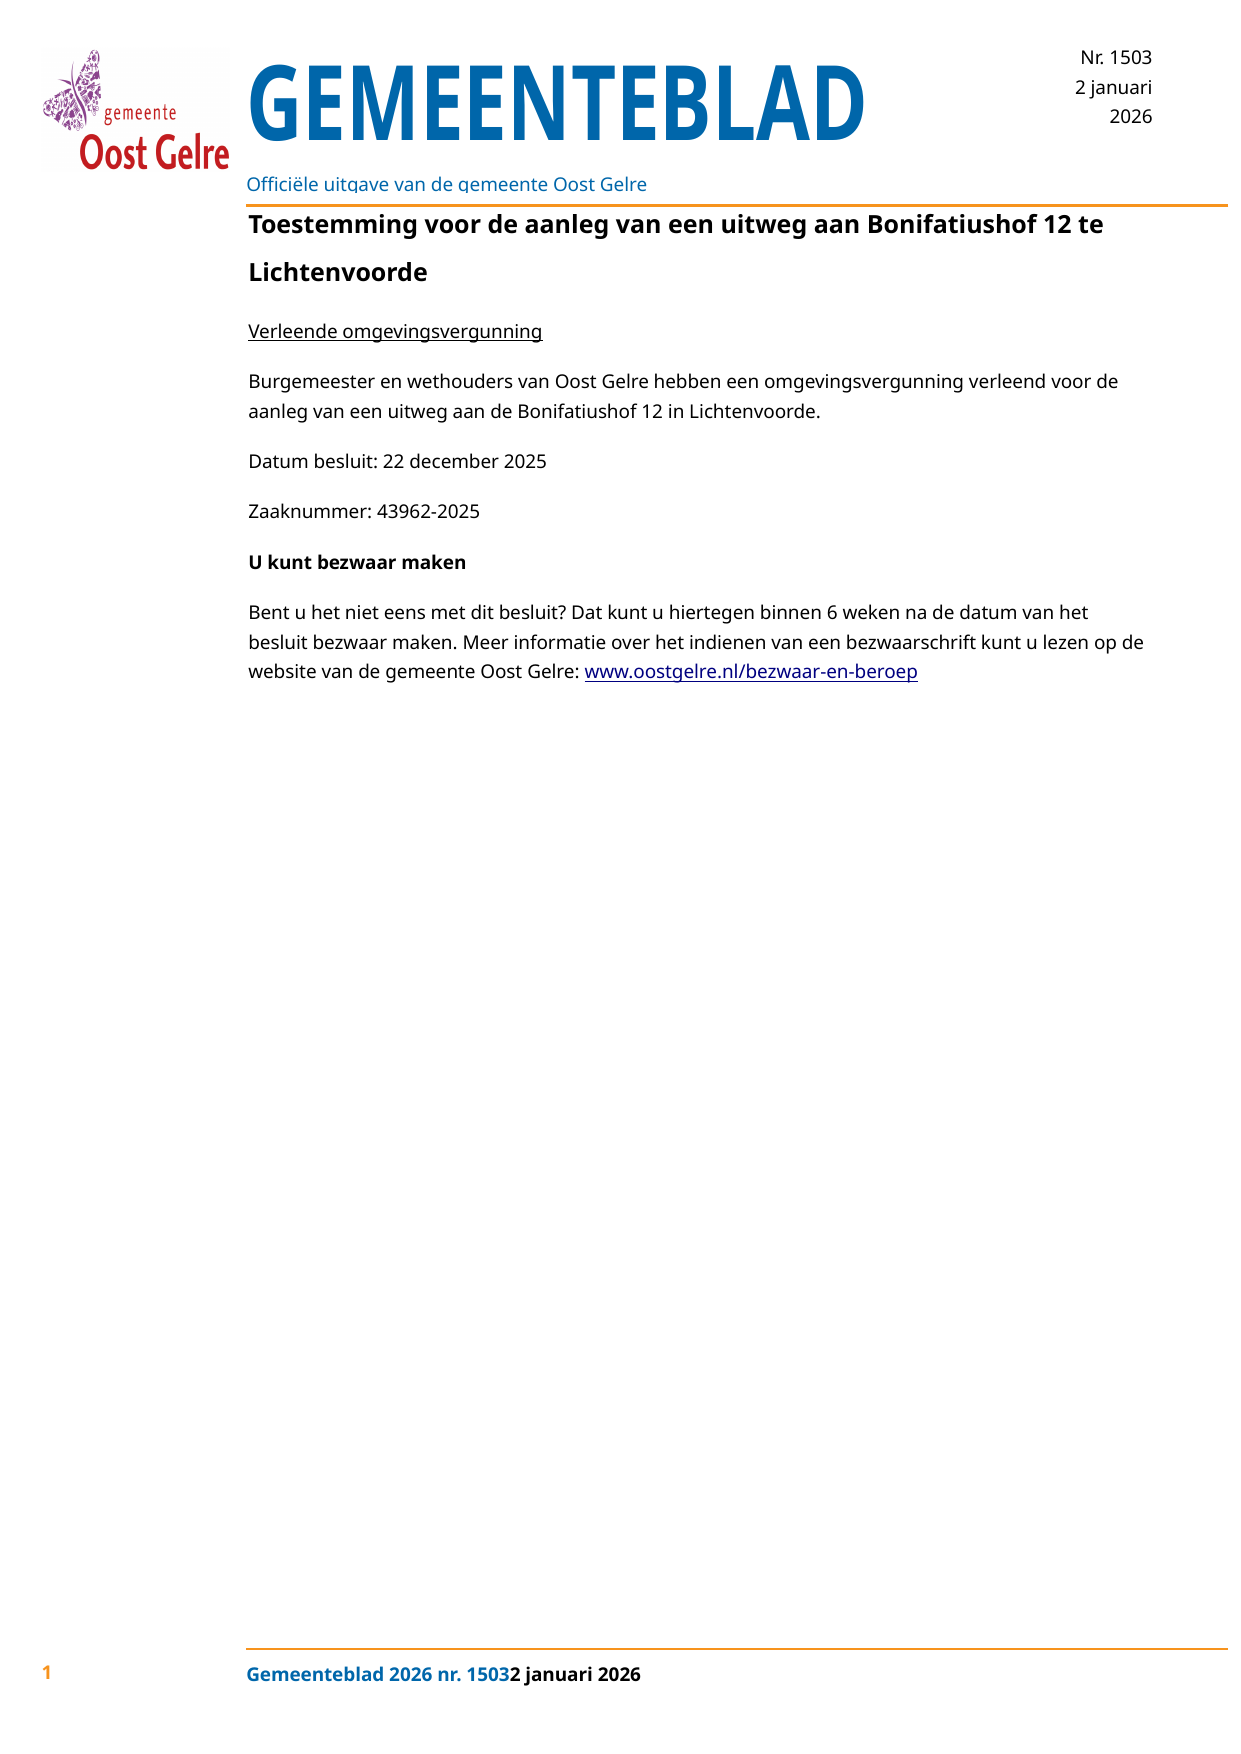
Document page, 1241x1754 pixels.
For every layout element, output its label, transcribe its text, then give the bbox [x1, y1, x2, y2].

picture [41, 47, 231, 172]
text Burgemeester en wethouders van Oost Gelre hebben een omgevingsvergunning verleend voor de aanleg van een uitweg aan de Bonifatiushof 12 in Lichtenvoorde. [248, 368, 1152, 424]
text Verleende omgevingsvergunning [248, 318, 1152, 344]
text Zaaknummer: 43962-2025 [248, 499, 1152, 524]
text Toestemming voor de aanleg van een uitweg aan Bonifatiushof 12 te Lichtenvoorde [248, 207, 1152, 288]
text U kunt bezwaar maken [248, 549, 1152, 575]
text Datum besluit: 22 december 2025 [248, 448, 1152, 474]
text Bent u het niet eens met dit besluit? Dat kunt u hiertegen binnen 6 weken na de datum van het besluit bezwaar maken. Meer informatie over het indienen van een bezwaarschrift kunt u lezen op de website van de gemeente Oost Gelre: www.oostgelre.nl/bezwaar-en-beroep [248, 599, 1152, 684]
